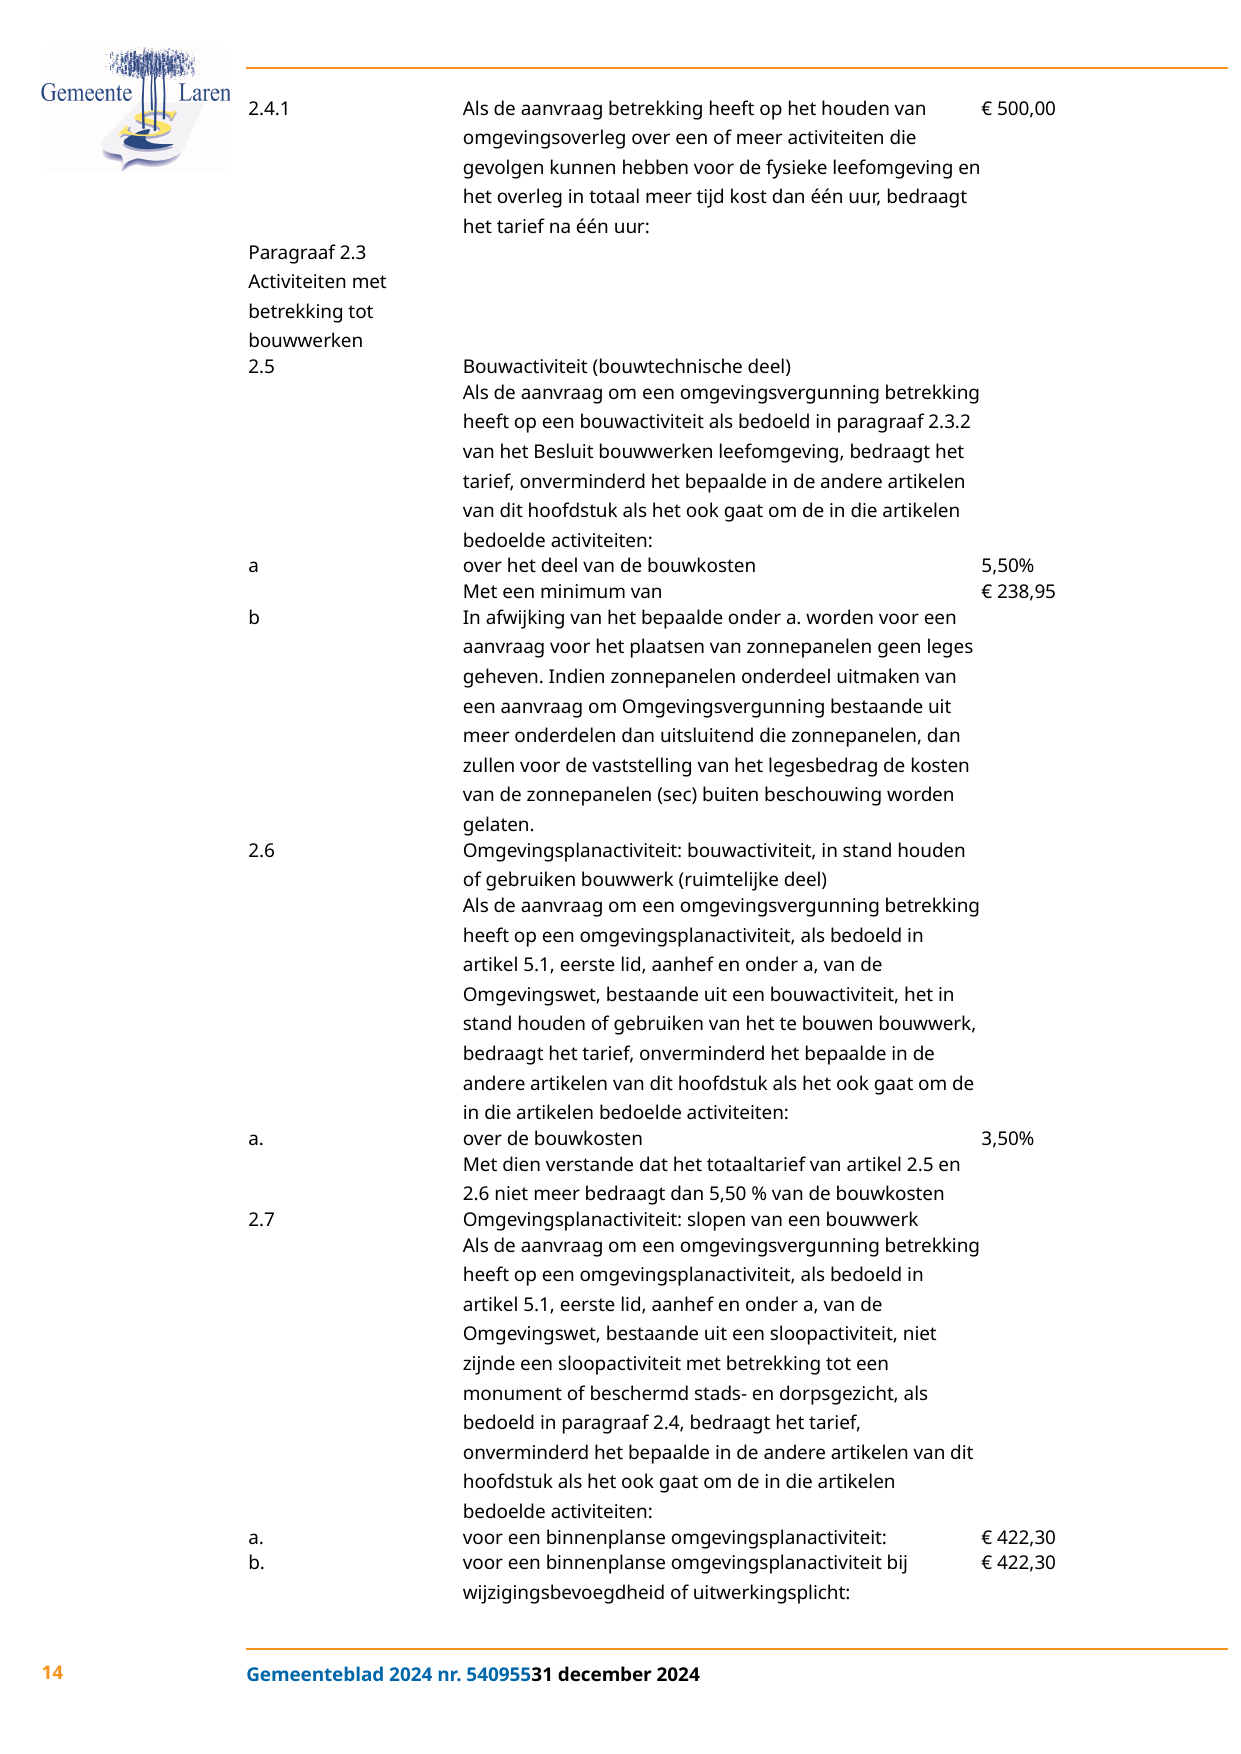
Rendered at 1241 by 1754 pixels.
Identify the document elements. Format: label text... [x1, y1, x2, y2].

picture [41, 47, 231, 172]
table_cell voor een binnenplanse omgevingsplanactiviteit bij wijzigingsbevoegdheid of uitwerkingsplicht: [463, 1550, 981, 1605]
table_cell € 422,30 [981, 1524, 1152, 1549]
table_cell [463, 239, 981, 353]
table_cell Als de aanvraag om een omgevingsvergunning betrekking heeft op een omgevingsplanactiviteit, als bedoeld in artikel 5.1, eerste lid, aanhef en onder a, van de Omgevingswet, bestaande uit een bouwactiviteit, het in stand houden of gebruiken van het te bouwen bouwwerk, bedraagt het tarief, onverminderd het bepaalde in de andere artikelen van dit hoofdstuk als het ook gaat om de in die artikelen bedoelde activiteiten: [463, 892, 981, 1125]
table_cell € 500,00 [981, 95, 1152, 239]
table_cell Met dien verstande dat het totaaltarief van artikel 2.5 en 2.6 niet meer bedraagt dan 5,50 % van de bouwkosten [463, 1151, 981, 1206]
table_cell [981, 604, 1152, 837]
table_cell € 238,95 [981, 579, 1152, 604]
table_cell [981, 1151, 1152, 1206]
table_cell voor een binnenplanse omgevingsplanactiviteit: [463, 1524, 981, 1549]
table_cell Met een minimum van [463, 579, 981, 604]
table_cell 2.7 [248, 1206, 463, 1232]
table_cell 3,50% [981, 1125, 1152, 1151]
table_cell Als de aanvraag om een omgevingsvergunning betrekking heeft op een omgevingsplanactiviteit, als bedoeld in artikel 5.1, eerste lid, aanhef en onder a, van de Omgevingswet, bestaande uit een sloopactiviteit, niet zijnde een sloopactiviteit met betrekking tot een monument of beschermd stads- en dorpsgezicht, als bedoeld in paragraaf 2.4, bedraagt het tarief, onverminderd het bepaalde in de andere artikelen van dit hoofdstuk als het ook gaat om de in die artikelen bedoelde activiteiten: [463, 1232, 981, 1524]
table_cell [981, 1232, 1152, 1524]
table_cell over het deel van de bouwkosten [463, 553, 981, 578]
table_cell over de bouwkosten [463, 1125, 981, 1151]
table_cell 2.4.1 [248, 95, 463, 239]
table_cell In afwijking van het bepaalde onder a. worden voor een aanvraag voor het plaatsen van zonnepanelen geen leges geheven. Indien zonnepanelen onderdeel uitmaken van een aanvraag om Omgevingsvergunning bestaande uit meer onderdelen dan uitsluitend die zonnepanelen, dan zullen voor de vaststelling van het legesbedrag de kosten van de zonnepanelen (sec) buiten beschouwing worden gelaten. [463, 604, 981, 837]
table_cell Als de aanvraag om een omgevingsvergunning betrekking heeft op een bouwactiviteit als bedoeld in paragraaf 2.3.2 van het Besluit bouwwerken leefomgeving, bedraagt het tarief, onverminderd het bepaalde in de andere artikelen van dit hoofdstuk als het ook gaat om de in die artikelen bedoelde activiteiten: [463, 379, 981, 553]
table_cell Omgevingsplanactiviteit: bouwactiviteit, in stand houden of gebruiken bouwwerk (ruimtelijke deel) [463, 837, 981, 892]
table_cell 2.5 [248, 353, 463, 379]
table_cell [248, 379, 463, 553]
table_cell 5,50% [981, 553, 1152, 578]
table_cell [981, 1206, 1152, 1232]
table_cell [248, 892, 463, 1125]
table_cell [248, 1151, 463, 1206]
table_cell a [248, 553, 463, 578]
table_cell € 422,30 [981, 1550, 1152, 1605]
table_cell Paragraaf 2.3 Activiteiten met betrekking tot bouwwerken [248, 239, 463, 353]
table_cell [248, 1232, 463, 1524]
table_cell [981, 892, 1152, 1125]
table_cell b [248, 604, 463, 837]
table_cell a. [248, 1125, 463, 1151]
table_cell [981, 353, 1152, 379]
table_cell [248, 579, 463, 604]
table_cell Bouwactiviteit (bouwtechnische deel) [463, 353, 981, 379]
table_cell 2.6 [248, 837, 463, 892]
table_cell Omgevingsplanactiviteit: slopen van een bouwwerk [463, 1206, 981, 1232]
table_cell b. [248, 1550, 463, 1605]
table_cell [981, 379, 1152, 553]
table_cell [981, 837, 1152, 892]
table_cell a. [248, 1524, 463, 1549]
table_cell Als de aanvraag betrekking heeft op het houden van omgevingsoverleg over een of meer activiteiten die gevolgen kunnen hebben voor de fysieke leefomgeving en het overleg in totaal meer tijd kost dan één uur, bedraagt het tarief na één uur: [463, 95, 981, 239]
